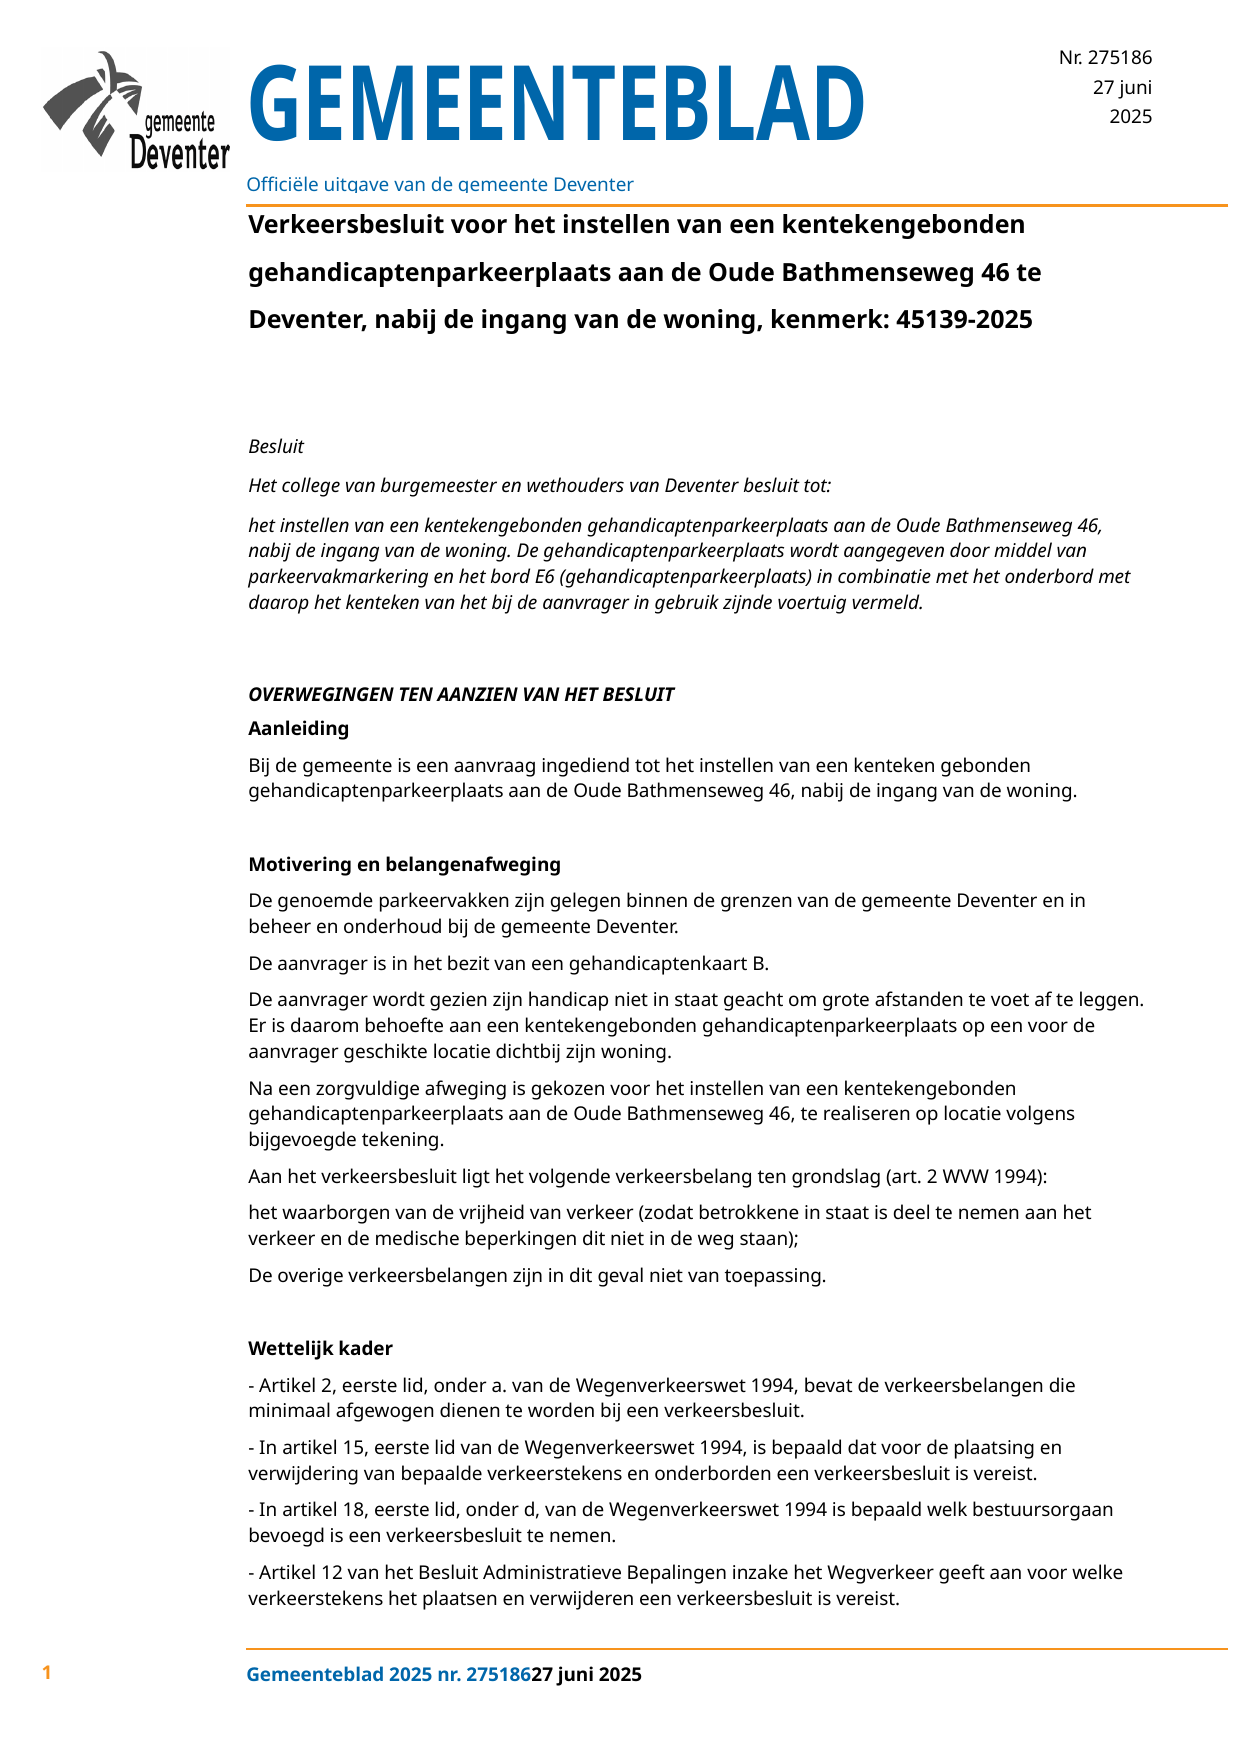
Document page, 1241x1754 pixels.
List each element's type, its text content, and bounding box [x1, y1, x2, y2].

text Motivering en belangenafweging [248, 851, 1152, 877]
text De overige verkeersbelangen zijn in dit geval niet van toepassing. [248, 1262, 1152, 1288]
text het instellen van een kentekengebonden gehandicaptenparkeerplaats aan de Oude Bathmenseweg 46, nabij de ingang van de woning. De gehandicaptenparkeerplaats wordt aangegeven door middel van parkeervakmarkering en het bord E6 (gehandicaptenparkeerplaats) in combinatie met het onderbord met daarop het kenteken van het bij de aanvrager in gebruik zijnde voertuig vermeld. [248, 512, 1152, 615]
text - Artikel 2, eerste lid, onder a. van de Wegenverkeerswet 1994, bevat de verkeersbelangen die minimaal afgewogen dienen te worden bij een verkeersbesluit. [248, 1372, 1152, 1423]
text - In artikel 15, eerste lid van de Wegenverkeerswet 1994, is bepaald dat voor de plaatsing en verwijdering van bepaalde verkeerstekens en onderborden een verkeersbesluit is vereist. [248, 1434, 1152, 1486]
text De genoemde parkeervakken zijn gelegen binnen de grenzen van de gemeente Deventer en in beheer en onderhoud bij de gemeente Deventer. [248, 887, 1152, 939]
text Bij de gemeente is een aanvraag ingediend tot het instellen van een kenteken gebonden gehandicaptenparkeerplaats aan de Oude Bathmenseweg 46, nabij de ingang van de woning. [248, 752, 1152, 803]
text De aanvrager is in het bezit van een gehandicaptenkaart B. [248, 950, 1152, 976]
text - In artikel 18, eerste lid, onder d, van de Wegenverkeerswet 1994 is bepaald welk bestuursorgaan bevoegd is een verkeersbesluit te nemen. [248, 1497, 1152, 1548]
text Aanleiding [248, 715, 1152, 741]
text - Artikel 12 van het Besluit Administratieve Bepalingen inzake het Wegverkeer geeft aan voor welke verkeerstekens het plaatsen en verwijderen een verkeersbesluit is vereist. [248, 1559, 1152, 1611]
text Aan het verkeersbesluit ligt het volgende verkeersbelang ten grondslag (art. 2 WVW 1994): [248, 1163, 1152, 1188]
text De aanvrager wordt gezien zijn handicap niet in staat geacht om grote afstanden te voet af te leggen. Er is daarom behoefte aan een kentekengebonden gehandicaptenparkeerplaats op een voor de aanvrager geschikte locatie dichtbij zijn woning. [248, 987, 1152, 1064]
text Wettelijk kader [248, 1335, 1152, 1361]
text het waarborgen van de vrijheid van verkeer (zodat betrokkene in staat is deel te nemen aan het verkeer en de medische beperkingen dit niet in de weg staan); [248, 1199, 1152, 1251]
text Na een zorgvuldige afweging is gekozen voor het instellen van een kentekengebonden gehandicaptenparkeerplaats aan de Oude Bathmenseweg 46, te realiseren op locatie volgens bijgevoegde tekening. [248, 1075, 1152, 1152]
text Besluit [248, 433, 1152, 459]
text OVERWEGINGEN TEN AANZIEN VAN HET BESLUIT [248, 681, 1152, 707]
text Het college van burgemeester en wethouders van Deventer besluit tot: [248, 472, 1152, 498]
text Verkeersbesluit voor het instellen van een kentekengebonden gehandicaptenparkeerplaats aan de Oude Bathmenseweg 46 te Deventer, nabij de ingang van de woning, kenmerk: 45139-2025 [248, 207, 1152, 336]
picture [41, 47, 231, 172]
